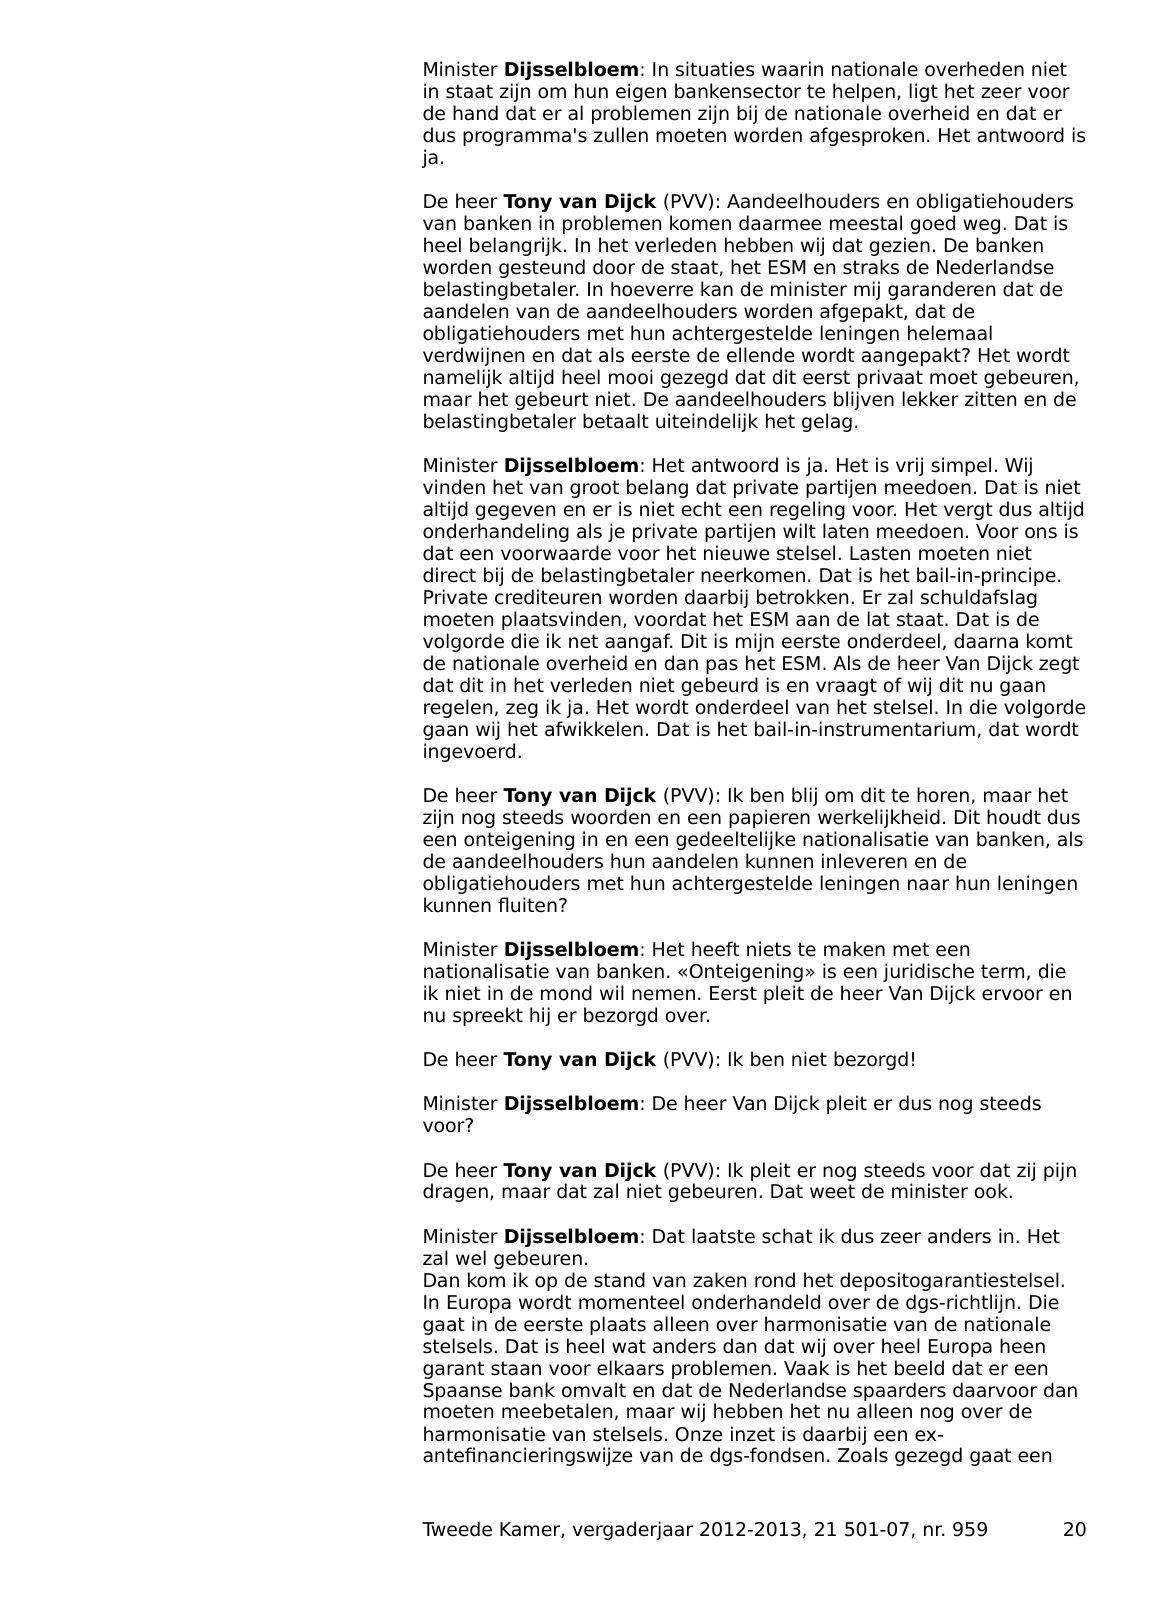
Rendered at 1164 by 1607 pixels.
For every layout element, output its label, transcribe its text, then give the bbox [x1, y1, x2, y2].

text Minister Dijsselbloem: In situaties waarin nationale overheden niet in staat zijn om hun eigen bankensector te helpen, ligt het zeer voor de hand dat er al problemen zijn bij de nationale overheid en dat er dus programma's zullen moeten worden afgesproken. Het antwoord is ja. [422, 59, 1087, 169]
text De heer Tony van Dijck (PVV): Ik pleit er nog steeds voor dat zij pijn dragen, maar dat zal niet gebeuren. Dat weet de minister ook. [422, 1159, 1087, 1203]
text Minister Dijsselbloem: Dat laatste schat ik dus zeer anders in. Het zal wel gebeuren. [422, 1226, 1087, 1269]
text De heer Tony van Dijck (PVV): Ik ben blij om dit te horen, maar het zijn nog steeds woorden en een papieren werkelijkheid. Dit houdt dus een onteigening in en een gedeeltelijke nationalisatie van banken, als de aandeelhouders hun aandelen kunnen inleveren en de obligatiehouders met hun achtergestelde leningen naar hun leningen kunnen fluiten? [422, 785, 1087, 917]
text De heer Tony van Dijck (PVV): Aandeelhouders en obligatiehouders van banken in problemen komen daarmee meestal goed weg. Dat is heel belangrijk. In het verleden hebben wij dat gezien. De banken worden gesteund door de staat, het ESM en straks de Nederlandse belastingbetaler. In hoeverre kan de minister mij garanderen dat de aandelen van de aandeelhouders worden afgepakt, dat de obligatiehouders met hun achtergestelde leningen helemaal verdwijnen en dat als eerste de ellende wordt aangepakt? Het wordt namelijk altijd heel mooi gezegd dat dit eerst privaat moet gebeuren, maar het gebeurt niet. De aandeelhouders blijven lekker zitten en de belastingbetaler betaalt uiteindelijk het gelag. [422, 191, 1087, 433]
text Minister Dijsselbloem: Het heeft niets te maken met een nationalisatie van banken. «Onteigening» is een juridische term, die ik niet in de mond wil nemen. Eerst pleit de heer Van Dijck ervoor en nu spreekt hij er bezorgd over. [422, 939, 1087, 1027]
text Minister Dijsselbloem: Het antwoord is ja. Het is vrij simpel. Wij vinden het van groot belang dat private partijen meedoen. Dat is niet altijd gegeven en er is niet echt een regeling voor. Het vergt dus altijd onderhandeling als je private partijen wilt laten meedoen. Voor ons is dat een voorwaarde voor het nieuwe stelsel. Lasten moeten niet direct bij de belastingbetaler neerkomen. Dat is het bail-in-principe. Private crediteuren worden daarbij betrokken. Er zal schuldafslag moeten plaatsvinden, voordat het ESM aan de lat staat. Dat is de volgorde die ik net aangaf. Dit is mijn eerste onderdeel, daarna komt de nationale overheid en dan pas het ESM. Als de heer Van Dijck zegt dat dit in het verleden niet gebeurd is en vraagt of wij dit nu gaan regelen, zeg ik ja. Het wordt onderdeel van het stelsel. In die volgorde gaan wij het afwikkelen. Dat is het bail-in-instrumentarium, dat wordt ingevoerd. [422, 455, 1087, 763]
text Minister Dijsselbloem: De heer Van Dijck pleit er dus nog steeds voor? [422, 1093, 1087, 1137]
text Dan kom ik op de stand van zaken rond het depositogarantiestelsel. In Europa wordt momenteel onderhandeld over de dgs-richtlijn. Die gaat in de eerste plaats alleen over harmonisatie van de nationale stelsels. Dat is heel wat anders dan dat wij over heel Europa heen garant staan voor elkaars problemen. Vaak is het beeld dat er een Spaanse bank omvalt en dat de Nederlandse spaarders daarvoor dan moeten meebetalen, maar wij hebben het nu alleen nog over de harmonisatie van stelsels. Onze inzet is daarbij een ex-antefinancieringswijze van de dgs-fondsen. Zoals gezegd gaat een [422, 1269, 1087, 1467]
text De heer Tony van Dijck (PVV): Ik ben niet bezorgd! [422, 1049, 1087, 1071]
